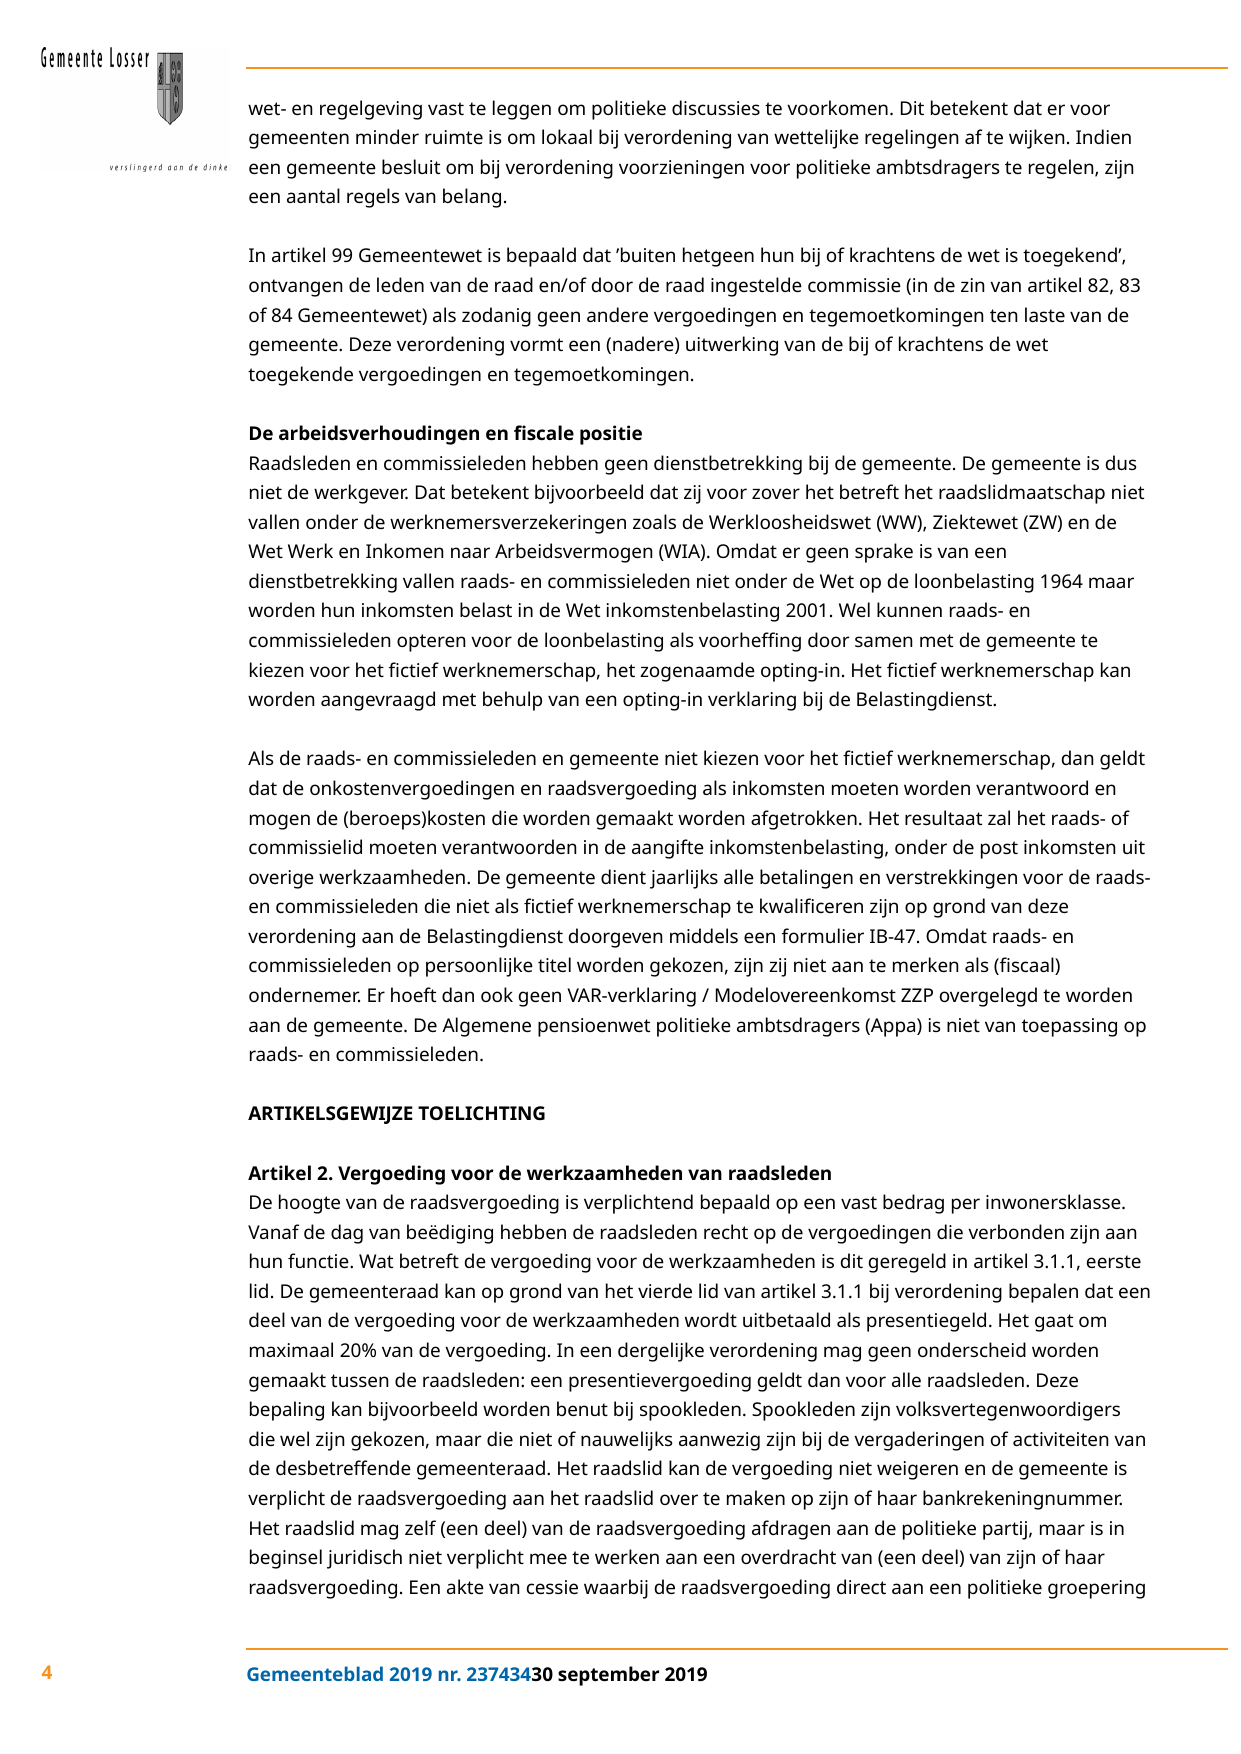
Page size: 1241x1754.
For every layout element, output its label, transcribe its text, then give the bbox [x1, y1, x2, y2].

text De hoogte van de raadsvergoeding is verplichtend bepaald op een vast bedrag per inwonersklasse. Vanaf de dag van beëdiging hebben de raadsleden recht op de vergoedingen die verbonden zijn aan hun functie. Wat betreft de vergoeding voor de werkzaamheden is dit geregeld in artikel 3.1.1, eerste lid. De gemeenteraad kan op grond van het vierde lid van artikel 3.1.1 bij verordening bepalen dat een deel van de vergoeding voor de werkzaamheden wordt uitbetaald als presentiegeld. Het gaat om maximaal 20% van de vergoeding. In een dergelijke verordening mag geen onderscheid worden gemaakt tussen de raadsleden: een presentievergoeding geldt dan voor alle raadsleden. Deze bepaling kan bijvoorbeeld worden benut bij spookleden. Spookleden zijn volksvertegenwoordigers die wel zijn gekozen, maar die niet of nauwelijks aanwezig zijn bij de vergaderingen of activiteiten van de desbetreffende gemeenteraad. Het raadslid kan de vergoeding niet weigeren en de gemeente is verplicht de raadsvergoeding aan het raadslid over te maken op zijn of haar bankrekeningnummer. Het raadslid mag zelf (een deel) van de raadsvergoeding afdragen aan de politieke partij, maar is in beginsel juridisch niet verplicht mee te werken aan een overdracht van (een deel) van zijn of haar raadsvergoeding. Een akte van cessie waarbij de raadsvergoeding direct aan een politieke groepering [248, 1189, 1152, 1600]
text In artikel 99 Gemeentewet is bepaald dat ’buiten hetgeen hun bij of krachtens de wet is toegekend’, ontvangen de leden van de raad en/of door de raad ingestelde commissie (in de zin van artikel 82, 83 of 84 Gemeentewet) als zodanig geen andere vergoedingen en tegemoetkomingen ten laste van de gemeente. Deze verordening vormt een (nadere) uitwerking van de bij of krachtens de wet toegekende vergoedingen en tegemoetkomingen. [248, 243, 1152, 387]
text De arbeidsverhoudingen en fiscale positie [248, 420, 1152, 446]
picture [41, 47, 231, 172]
text ARTIKELSGEWIJZE TOELICHTING [248, 1101, 1152, 1126]
text wet- en regelgeving vast te leggen om politieke discussies te voorkomen. Dit betekent dat er voor gemeenten minder ruimte is om lokaal bij verordening van wettelijke regelingen af te wijken. Indien een gemeente besluit om bij verordening voorzieningen voor politieke ambtsdragers te regelen, zijn een aantal regels van belang. [248, 95, 1152, 209]
text Raadsleden en commissieleden hebben geen dienstbetrekking bij de gemeente. De gemeente is dus niet de werkgever. Dat betekent bijvoorbeeld dat zij voor zover het betreft het raadslidmaatschap niet vallen onder de werknemersverzekeringen zoals de Werkloosheidswet (WW), Ziektewet (ZW) en de Wet Werk en Inkomen naar Arbeidsvermogen (WIA). Omdat er geen sprake is van een dienstbetrekking vallen raads- en commissieleden niet onder de Wet op de loonbelasting 1964 maar worden hun inkomsten belast in de Wet inkomstenbelasting 2001. Wel kunnen raads- en commissieleden opteren voor de loonbelasting als voorheffing door samen met de gemeente te kiezen voor het fictief werknemerschap, het zogenaamde opting-in. Het fictief werknemerschap kan worden aangevraagd met behulp van een opting-in verklaring bij de Belastingdienst. [248, 450, 1152, 712]
text Artikel 2. Vergoeding voor de werkzaamheden van raadsleden [248, 1160, 1152, 1186]
text Als de raads- en commissieleden en gemeente niet kiezen voor het fictief werknemerschap, dan geldt dat de onkostenvergoedingen en raadsvergoeding als inkomsten moeten worden verantwoord en mogen de (beroeps)kosten die worden gemaakt worden afgetrokken. Het resultaat zal het raads- of commissielid moeten verantwoorden in de aangifte inkomstenbelasting, onder de post inkomsten uit overige werkzaamheden. De gemeente dient jaarlijks alle betalingen en verstrekkingen voor de raads- en commissieleden die niet als fictief werknemerschap te kwalificeren zijn op grond van deze verordening aan de Belastingdienst doorgeven middels een formulier IB-47. Omdat raads- en commissieleden op persoonlijke titel worden gekozen, zijn zij niet aan te merken als (fiscaal) ondernemer. Er hoeft dan ook geen VAR-verklaring / Modelovereenkomst ZZP overgelegd te worden aan de gemeente. De Algemene pensioenwet politieke ambtsdragers (Appa) is niet van toepassing op raads- en commissieleden. [248, 746, 1152, 1067]
